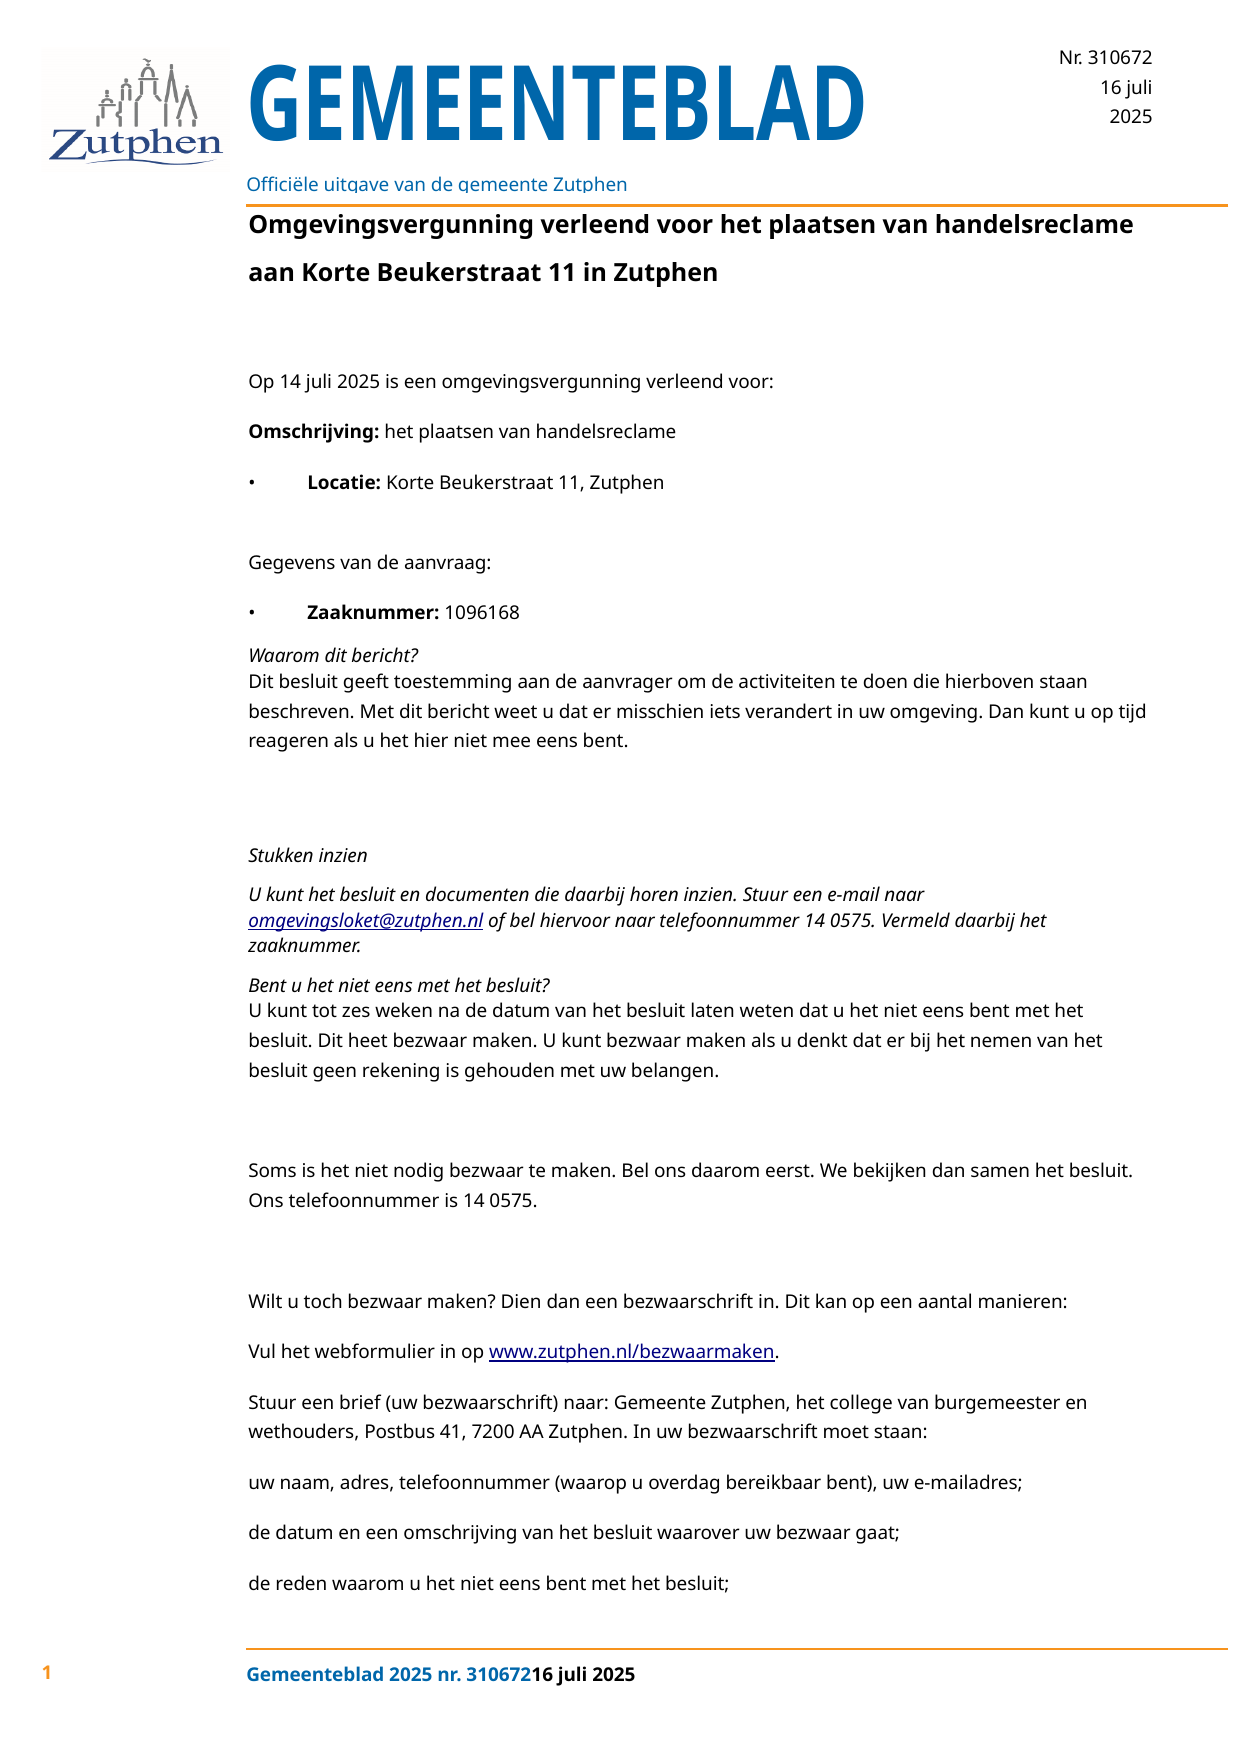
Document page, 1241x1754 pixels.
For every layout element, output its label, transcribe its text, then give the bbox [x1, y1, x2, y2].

picture [41, 47, 231, 172]
text uw naam, adres, telefoonnummer (waarop u overdag bereikbaar bent), uw e-mailadres; [248, 1469, 1152, 1495]
text Soms is het niet nodig bezwaar te maken. Bel ons daarom eerst. We bekijken dan samen het besluit. Ons telefoonnummer is 14 0575. [248, 1158, 1152, 1213]
text Op 14 juli 2025 is een omgevingsvergunning verleend voor: [248, 368, 1152, 394]
text Bent u het niet eens met het besluit? [248, 972, 1152, 998]
text Omgevingsvergunning verleend voor het plaatsen van handelsreclame aan Korte Beukerstraat 11 in Zutphen [248, 207, 1152, 288]
text Wilt u toch bezwaar maken? Dien dan een bezwaarschrift in. Dit kan op een aantal manieren: [248, 1288, 1152, 1314]
list Zaaknummer: 1096168 [248, 599, 1152, 625]
text Gegevens van de aanvraag: [248, 549, 1152, 575]
text Stuur een brief (uw bezwaarschrift) naar: Gemeente Zutphen, het college van burgemeester en wethouders, Postbus 41, 7200 AA Zutphen. In uw bezwaarschrift moet staan: [248, 1389, 1152, 1444]
text Stukken inzien [248, 842, 1152, 868]
text Omschrijving: het plaatsen van handelsreclame [248, 419, 1152, 444]
text Vul het webformulier in op www.zutphen.nl/bezwaarmaken. [248, 1338, 1152, 1364]
text de reden waarom u het niet eens bent met het besluit; [248, 1570, 1152, 1596]
text Waarom dit bericht? [248, 643, 1152, 668]
text de datum en een omschrijving van het besluit waarover uw bezwaar gaat; [248, 1519, 1152, 1545]
text Dit besluit geeft toestemming aan de aanvrager om de activiteiten te doen die hierboven staan beschreven. Met dit bericht weet u dat er misschien iets verandert in uw omgeving. Dan kunt u op tijd reageren als u het hier niet mee eens bent. [248, 668, 1152, 753]
text U kunt tot zes weken na de datum van het besluit laten weten dat u het niet eens bent met het besluit. Dit heet bezwaar maken. U kunt bezwaar maken als u denkt dat er bij het nemen van het besluit geen rekening is gehouden met uw belangen. [248, 998, 1152, 1083]
text U kunt het besluit en documenten die daarbij horen inzien. Stuur een e-mail naar omgevingsloket@zutphen.nl of bel hiervoor naar telefoonnummer 14 0575. Vermeld daarbij het zaaknummer. [248, 881, 1152, 958]
list Locatie: Korte Beukerstraat 11, Zutphen [248, 469, 1152, 495]
